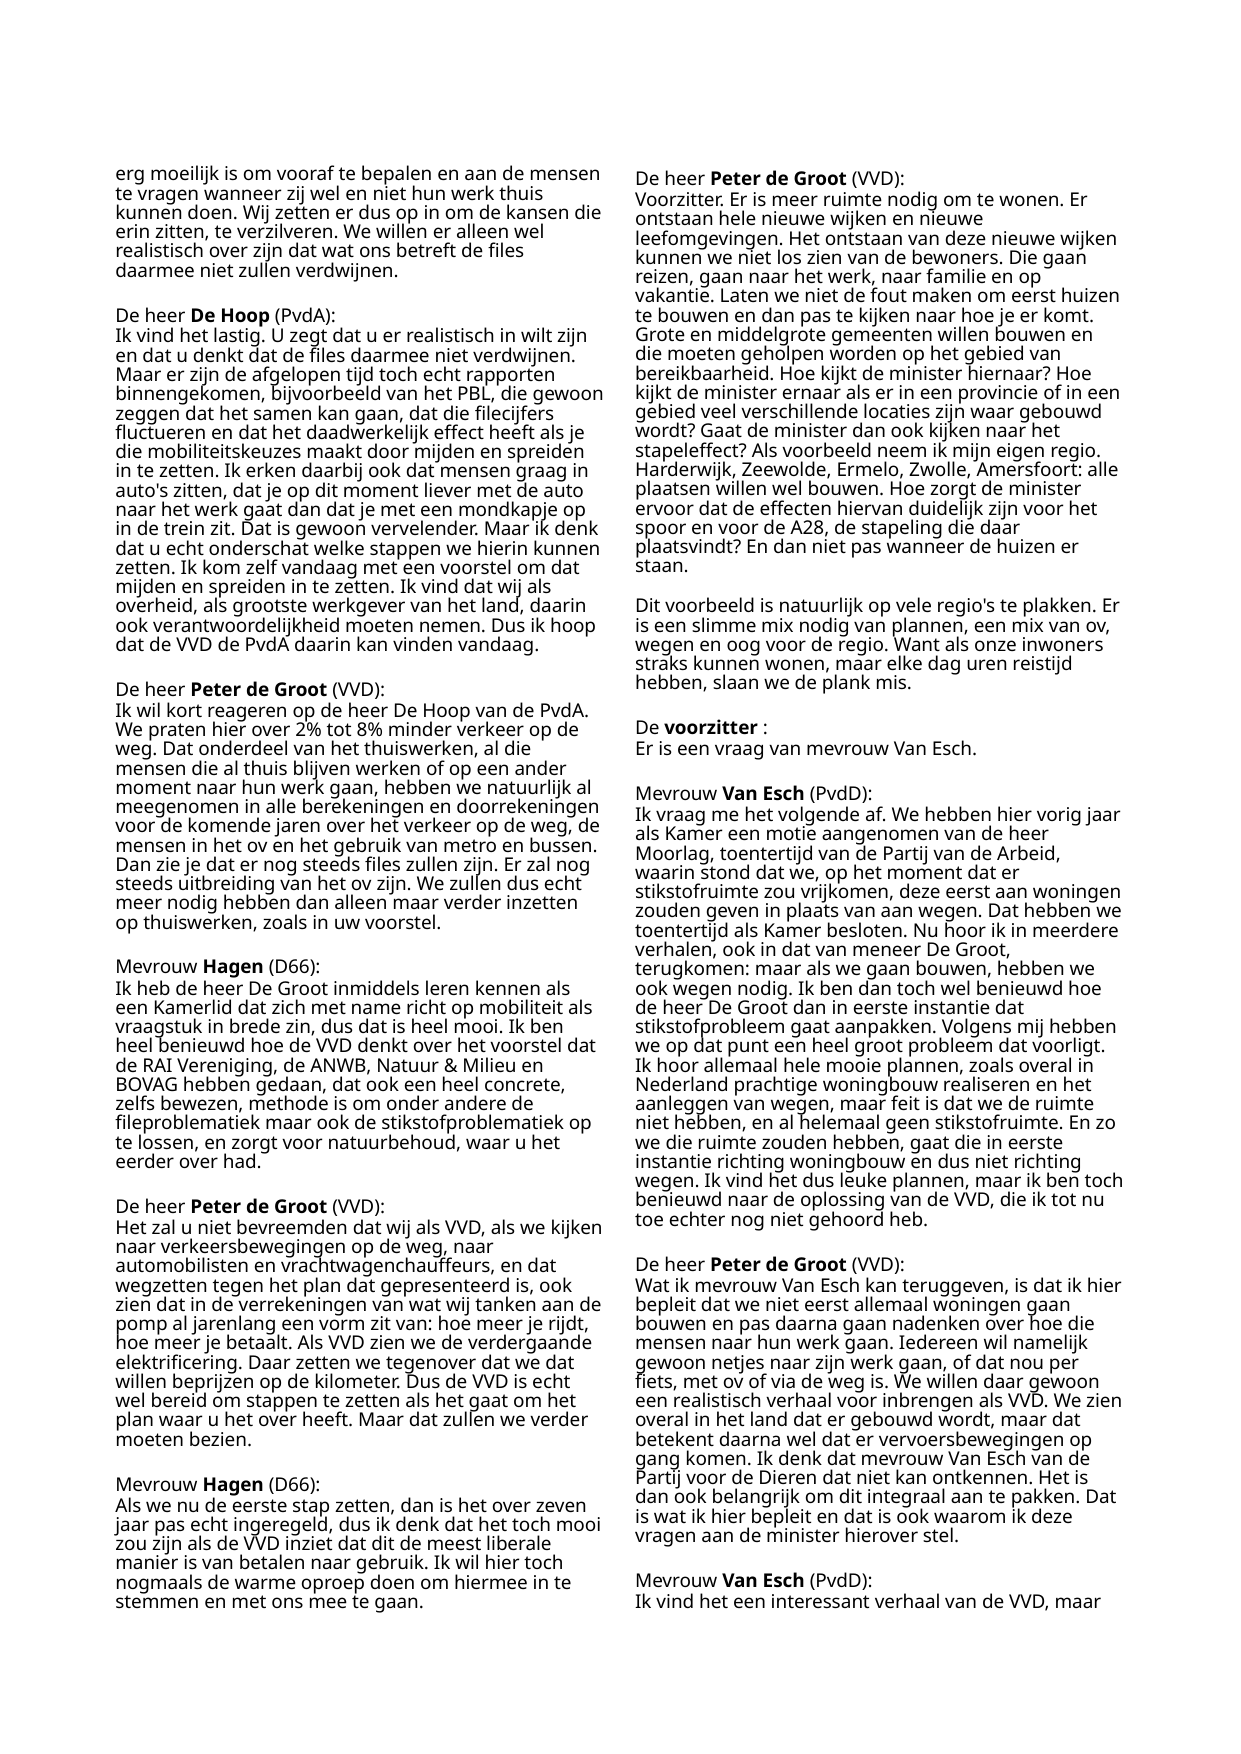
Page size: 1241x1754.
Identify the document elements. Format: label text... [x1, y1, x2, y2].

text Ik heb de heer De Groot inmiddels leren kennen als een Kamerlid dat zich met name richt op mobiliteit als vraagstuk in brede zin, dus dat is heel mooi. Ik ben heel benieuwd hoe de VVD denkt over het voorstel dat de RAI Vereniging, de ANWB, Natuur & Milieu en BOVAG hebben gedaan, dat ook een heel concrete, zelfs bewezen, methode is om onder andere de fileproblematiek maar ook de stikstofproblematiek op te lossen, en zorgt voor natuurbehoud, waar u het eerder over had. [115, 979, 605, 1172]
text De heer De Hoop (PvdA): [115, 302, 605, 327]
text De heer Peter de Groot (VVD): [115, 1193, 605, 1219]
text Mevrouw Hagen (D66): [115, 954, 605, 979]
text Dit voorbeeld is natuurlijk op vele regio's te plakken. Er is een slimme mix nodig van plannen, een mix van ov, wegen en oog voor de regio. Want als onze inwoners straks kunnen wonen, maar elke dag uren reistijd hebben, slaan we de plank mis. [635, 597, 1125, 694]
text Mevrouw Van Esch (PvdD): [635, 1567, 1125, 1593]
text De heer Peter de Groot (VVD): [115, 676, 605, 702]
text Er is een vraag van mevrouw Van Esch. [635, 740, 1125, 759]
text Ik vind het een interessant verhaal van de VVD, maar [635, 1593, 1125, 1612]
text De voorzitter : [635, 714, 1125, 740]
text De heer Peter de Groot (VVD): [635, 1251, 1125, 1277]
text erg moeilijk is om vooraf te bepalen en aan de mensen te vragen wanneer zij wel en niet hun werk thuis kunnen doen. Wij zetten er dus op in om de kansen die erin zitten, te verzilveren. We willen er alleen wel realistisch over zijn dat wat ons betreft de files daarmee niet zullen verdwijnen. [115, 165, 605, 281]
text De heer Peter de Groot (VVD): [635, 165, 1125, 191]
text Ik vraag me het volgende af. We hebben hier vorig jaar als Kamer een motie aangenomen van de heer Moorlag, toentertijd van de Partij van de Arbeid, waarin stond dat we, op het moment dat er stikstofruimte zou vrijkomen, deze eerst aan woningen zouden geven in plaats van aan wegen. Dat hebben we toentertijd als Kamer besloten. Nu hoor ik in meerdere verhalen, ook in dat van meneer De Groot, terugkomen: maar als we gaan bouwen, hebben we ook wegen nodig. Ik ben dan toch wel benieuwd hoe de heer De Groot dan in eerste instantie dat stikstofprobleem gaat aanpakken. Volgens mij hebben we op dat punt een heel groot probleem dat voorligt. Ik hoor allemaal hele mooie plannen, zoals overal in Nederland prachtige woningbouw realiseren en het aanleggen van wegen, maar feit is dat we de ruimte niet hebben, en al helemaal geen stikstofruimte. En zo we die ruimte zouden hebben, gaat die in eerste instantie richting woningbouw en dus niet richting wegen. Ik vind het dus leuke plannen, maar ik ben toch benieuwd naar de oplossing van de VVD, die ik tot nu toe echter nog niet gehoord heb. [635, 806, 1125, 1230]
text Ik vind het lastig. U zegt dat u er realistisch in wilt zijn en dat u denkt dat de files daarmee niet verdwijnen. Maar er zijn de afgelopen tijd toch echt rapporten binnengekomen, bijvoorbeeld van het PBL, die gewoon zeggen dat het samen kan gaan, dat die filecijfers fluctueren en dat het daadwerkelijk effect heeft als je die mobiliteitskeuzes maakt door mijden en spreiden in te zetten. Ik erken daarbij ook dat mensen graag in auto's zitten, dat je op dit moment liever met de auto naar het werk gaat dan dat je met een mondkapje op in de trein zit. Dat is gewoon vervelender. Maar ik denk dat u echt onderschat welke stappen we hierin kunnen zetten. Ik kom zelf vandaag met een voorstel om dat mijden en spreiden in te zetten. Ik vind dat wij als overheid, als grootste werkgever van het land, daarin ook verantwoordelijkheid moeten nemen. Dus ik hoop dat de VVD de PvdA daarin kan vinden vandaag. [115, 327, 605, 655]
text Het zal u niet bevreemden dat wij als VVD, als we kijken naar verkeersbewegingen op de weg, naar automobilisten en vrachtwagenchauffeurs, en dat wegzetten tegen het plan dat gepresenteerd is, ook zien dat in de verrekeningen van wat wij tanken aan de pomp al jarenlang een vorm zit van: hoe meer je rijdt, hoe meer je betaalt. Als VVD zien we de verdergaande elektrificering. Daar zetten we tegenover dat we dat willen beprijzen op de kilometer. Dus de VVD is echt wel bereid om stappen te zetten als het gaat om het plan waar u het over heeft. Maar dat zullen we verder moeten bezien. [115, 1219, 605, 1450]
text Mevrouw Hagen (D66): [115, 1471, 605, 1497]
text Ik wil kort reageren op de heer De Hoop van de PvdA. We praten hier over 2% tot 8% minder verkeer op de weg. Dat onderdeel van het thuiswerken, al die mensen die al thuis blijven werken of op een ander moment naar hun werk gaan, hebben we natuurlijk al meegenomen in alle berekeningen en doorrekeningen voor de komende jaren over het verkeer op de weg, de mensen in het ov en het gebruik van metro en bussen. Dan zie je dat er nog steeds files zullen zijn. Er zal nog steeds uitbreiding van het ov zijn. We zullen dus echt meer nodig hebben dan alleen maar verder inzetten op thuiswerken, zoals in uw voorstel. [115, 702, 605, 933]
text Voorzitter. Er is meer ruimte nodig om te wonen. Er ontstaan hele nieuwe wijken en nieuwe leefomgevingen. Het ontstaan van deze nieuwe wijken kunnen we niet los zien van de bewoners. Die gaan reizen, gaan naar het werk, naar familie en op vakantie. Laten we niet de fout maken om eerst huizen te bouwen en dan pas te kijken naar hoe je er komt. Grote en middelgrote gemeenten willen bouwen en die moeten geholpen worden op het gebied van bereikbaarheid. Hoe kijkt de minister hiernaar? Hoe kijkt de minister ernaar als er in een provincie of in een gebied veel verschillende locaties zijn waar gebouwd wordt? Gaat de minister dan ook kijken naar het stapeleffect? Als voorbeeld neem ik mijn eigen regio. Harderwijk, Zeewolde, Ermelo, Zwolle, Amersfoort: alle plaatsen willen wel bouwen. Hoe zorgt de minister ervoor dat de effecten hiervan duidelijk zijn voor het spoor en voor de A28, de stapeling die daar plaatsvindt? En dan niet pas wanneer de huizen er staan. [635, 191, 1125, 577]
text Mevrouw Van Esch (PvdD): [635, 780, 1125, 806]
text Wat ik mevrouw Van Esch kan teruggeven, is dat ik hier bepleit dat we niet eerst allemaal woningen gaan bouwen en pas daarna gaan nadenken over hoe die mensen naar hun werk gaan. Iedereen wil namelijk gewoon netjes naar zijn werk gaan, of dat nou per fiets, met ov of via de weg is. We willen daar gewoon een realistisch verhaal voor inbrengen als VVD. We zien overal in het land dat er gebouwd wordt, maar dat betekent daarna wel dat er vervoersbewegingen op gang komen. Ik denk dat mevrouw Van Esch van de Partij voor de Dieren dat niet kan ontkennen. Het is dan ook belangrijk om dit integraal aan te pakken. Dat is wat ik hier bepleit en dat is ook waarom ik deze vragen aan de minister hierover stel. [635, 1277, 1125, 1546]
text Als we nu de eerste stap zetten, dan is het over zeven jaar pas echt ingeregeld, dus ik denk dat het toch mooi zou zijn als de VVD inziet dat dit de meest liberale manier is van betalen naar gebruik. Ik wil hier toch nogmaals de warme oproep doen om hiermee in te stemmen en met ons mee te gaan. [115, 1497, 605, 1612]
